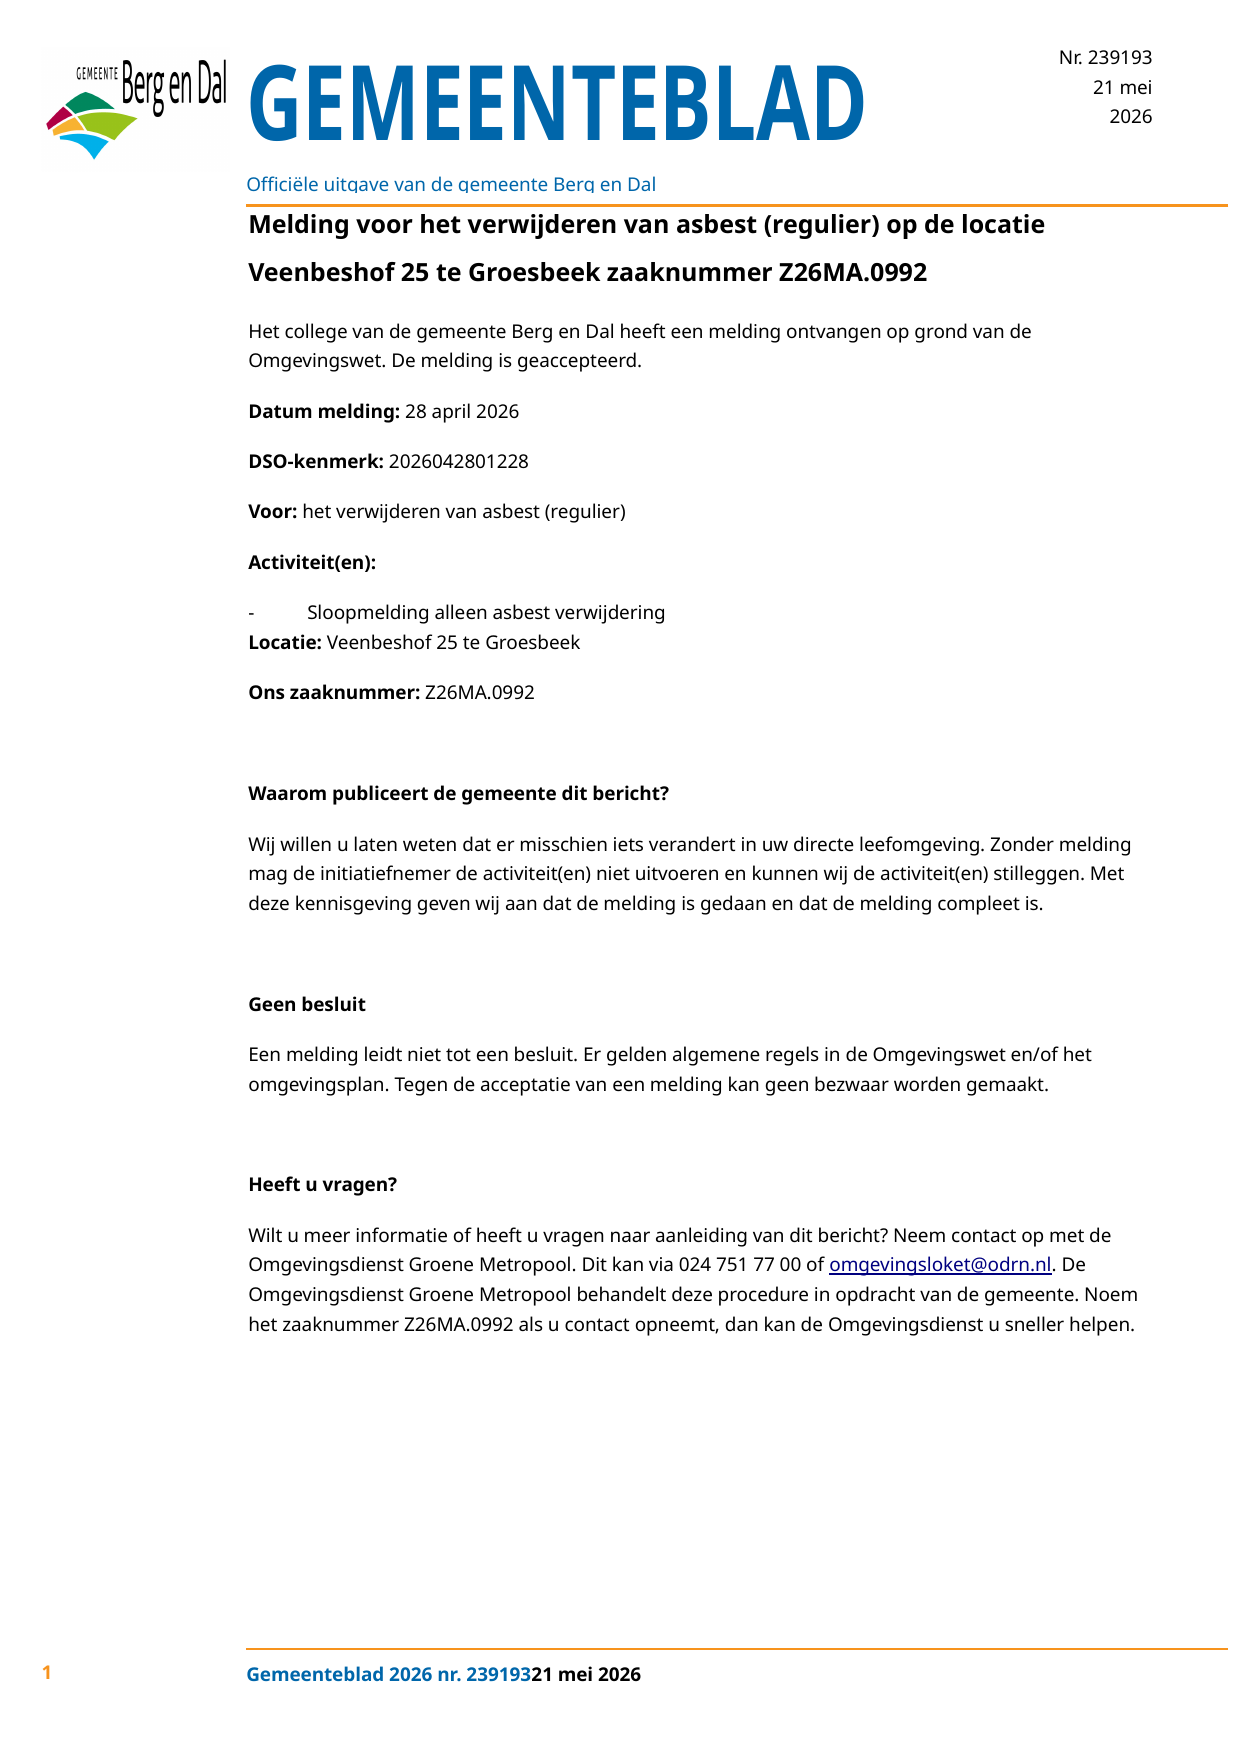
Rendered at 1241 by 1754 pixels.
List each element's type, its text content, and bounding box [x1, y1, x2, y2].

text Heeft u vragen? [248, 1172, 1152, 1197]
text Voor: het verwijderen van asbest (regulier) [248, 499, 1152, 524]
text Wij willen u laten weten dat er misschien iets verandert in uw directe leefomgeving. Zonder melding mag de initiatiefnemer de activiteit(en) niet uitvoeren en kunnen wij de activiteit(en) stilleggen. Met deze kennisgeving geven wij aan dat de melding is gedaan en dat de melding compleet is. [248, 831, 1152, 916]
text Ons zaaknummer: Z26MA.0992 [248, 679, 1152, 705]
text DSO-kenmerk: 2026042801228 [248, 448, 1152, 474]
text Datum melding: 28 april 2026 [248, 398, 1152, 424]
picture [41, 47, 231, 172]
text Een melding leidt niet tot een besluit. Er gelden algemene regels in de Omgevingswet en/of het omgevingsplan. Tegen de acceptatie van een melding kan geen bezwaar worden gemaakt. [248, 1041, 1152, 1097]
list Sloopmelding alleen asbest verwijdering [248, 599, 1152, 625]
text Activiteit(en): [248, 549, 1152, 575]
text Het college van de gemeente Berg en Dal heeft een melding ontvangen op grond van de Omgevingswet. De melding is geaccepteerd. [248, 318, 1152, 373]
text Melding voor het verwijderen van asbest (regulier) op de locatie Veenbeshof 25 te Groesbeek zaaknummer Z26MA.0992 [248, 207, 1152, 288]
text Wilt u meer informatie of heeft u vragen naar aanleiding van dit bericht? Neem contact op met de Omgevingsdienst Groene Metropool. Dit kan via 024 751 77 00 of omgevingsloket@odrn.nl. De Omgevingsdienst Groene Metropool behandelt deze procedure in opdracht van de gemeente. Noem het zaaknummer Z26MA.0992 als u contact opneemt, dan kan de Omgevingsdienst u sneller helpen. [248, 1222, 1152, 1337]
text Locatie: Veenbeshof 25 te Groesbeek [248, 629, 1152, 655]
text Waarom publiceert de gemeente dit bericht? [248, 780, 1152, 806]
text Geen besluit [248, 991, 1152, 1017]
